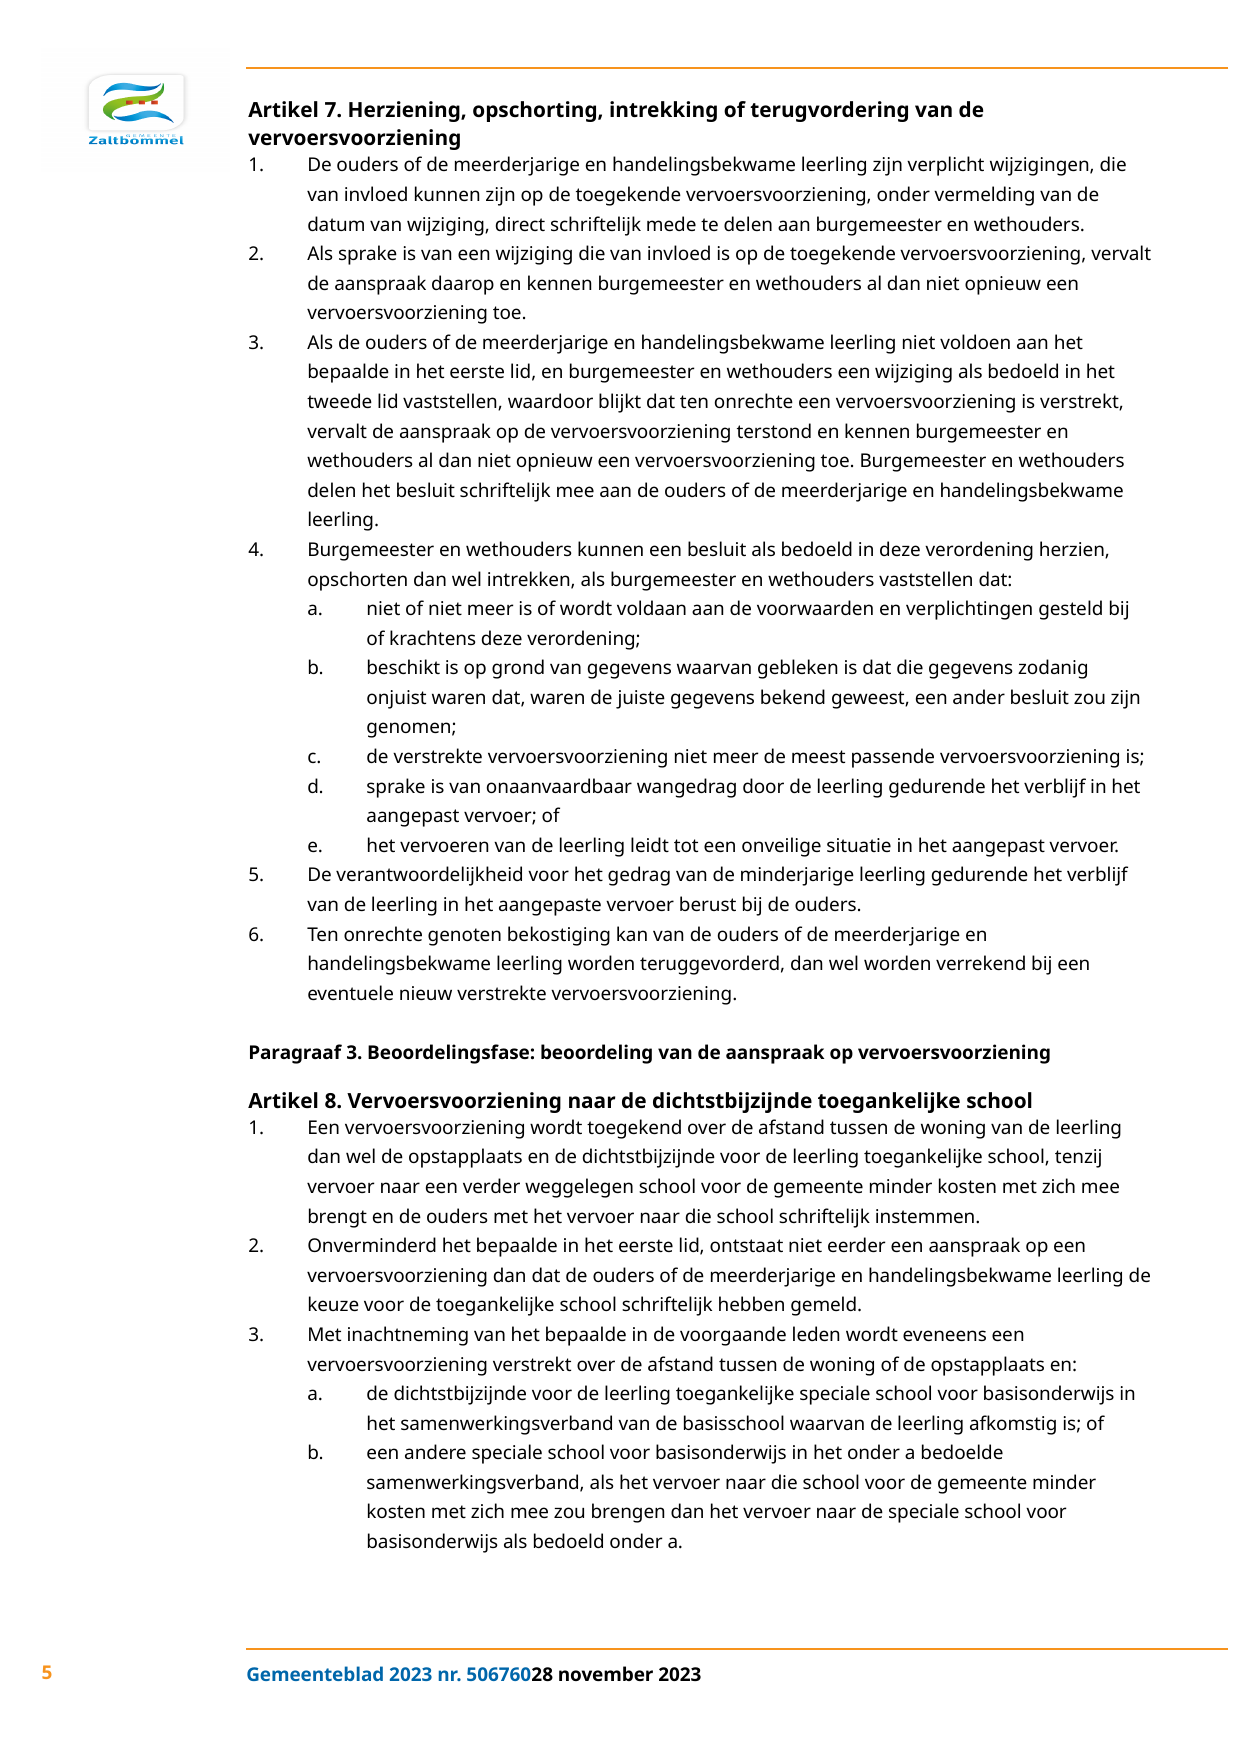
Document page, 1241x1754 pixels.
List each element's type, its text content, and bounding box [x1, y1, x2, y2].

list Ten onrechte genoten bekostiging kan van de ouders of de meerderjarige en handelingsbekwame leerling worden teruggevorderd, dan wel worden verrekend bij een eventuele nieuw verstrekte vervoersvoorziening. [248, 921, 1152, 1006]
list Als sprake is van een wijziging die van invloed is op de toegekende vervoersvoorziening, vervalt de aanspraak daarop en kennen burgemeester en wethouders al dan niet opnieuw een vervoersvoorziening toe. [248, 240, 1152, 325]
list de dichtstbijzijnde voor de leerling toegankelijke speciale school voor basisonderwijs in het samenwerkingsverband van de basisschool waarvan de leerling afkomstig is; of [307, 1380, 1152, 1436]
list Met inachtneming van het bepaalde in de voorgaande leden wordt eveneens een vervoersvoorziening verstrekt over de afstand tussen de woning of de opstapplaats en: [248, 1321, 1152, 1377]
list Een vervoersvoorziening wordt toegekend over de afstand tussen de woning van de leerling dan wel de opstapplaats en de dichtstbijzijnde voor de leerling toegankelijke school, tenzij vervoer naar een verder weggelegen school voor de gemeente minder kosten met zich mee brengt en de ouders met het vervoer naar die school schriftelijk instemmen. [248, 1114, 1152, 1229]
list niet of niet meer is of wordt voldaan aan de voorwaarden en verplichtingen gesteld bij of krachtens deze verordening; [307, 595, 1152, 651]
list Onverminderd het bepaalde in het eerste lid, ontstaat niet eerder een aanspraak op een vervoersvoorziening dan dat de ouders of de meerderjarige en handelingsbekwame leerling de keuze voor de toegankelijke school schriftelijk hebben gemeld. [248, 1232, 1152, 1317]
list sprake is van onaanvaardbaar wangedrag door de leerling gedurende het verblijf in het aangepast vervoer; of [307, 773, 1152, 828]
list Burgemeester en wethouders kunnen een besluit als bedoeld in deze verordening herzien, opschorten dan wel intrekken, als burgemeester en wethouders vaststellen dat: [248, 536, 1152, 592]
list de verstrekte vervoersvoorziening niet meer de meest passende vervoersvoorziening is; [307, 743, 1152, 769]
list De ouders of de meerderjarige en handelingsbekwame leerling zijn verplicht wijzigingen, die van invloed kunnen zijn op de toegekende vervoersvoorziening, onder vermelding van de datum van wijziging, direct schriftelijk mede te delen aan burgemeester en wethouders. [248, 152, 1152, 237]
list beschikt is op grond van gegevens waarvan gebleken is dat die gegevens zodanig onjuist waren dat, waren de juiste gegevens bekend geweest, een ander besluit zou zijn genomen; [307, 654, 1152, 739]
list De verantwoordelijkheid voor het gedrag van de minderjarige leerling gedurende het verblijf van de leerling in het aangepaste vervoer berust bij de ouders. [248, 862, 1152, 917]
list Als de ouders of de meerderjarige en handelingsbekwame leerling niet voldoen aan het bepaalde in het eerste lid, en burgemeester en wethouders een wijziging als bedoeld in het tweede lid vaststellen, waardoor blijkt dat ten onrechte een vervoersvoorziening is verstrekt, vervalt de aanspraak op de vervoersvoorziening terstond en kennen burgemeester en wethouders al dan niet opnieuw een vervoersvoorziening toe. Burgemeester en wethouders delen het besluit schriftelijk mee aan de ouders of de meerderjarige en handelingsbekwame leerling. [248, 329, 1152, 532]
text Artikel 7. Herziening, opschorting, intrekking of terugvordering van de vervoersvoorziening [248, 95, 1152, 152]
picture [41, 47, 231, 172]
text Artikel 8. Vervoersvoorziening naar de dichtstbijzijnde toegankelijke school [248, 1086, 1152, 1114]
list het vervoeren van de leerling leidt tot een onveilige situatie in het aangepast vervoer. [307, 832, 1152, 858]
text Paragraaf 3. Beoordelingsfase: beoordeling van de aanspraak op vervoersvoorziening [248, 1039, 1152, 1065]
list een andere speciale school voor basisonderwijs in het onder a bedoelde samenwerkingsverband, als het vervoer naar die school voor de gemeente minder kosten met zich mee zou brengen dan het vervoer naar de speciale school voor basisonderwijs als bedoeld onder a. [307, 1439, 1152, 1554]
